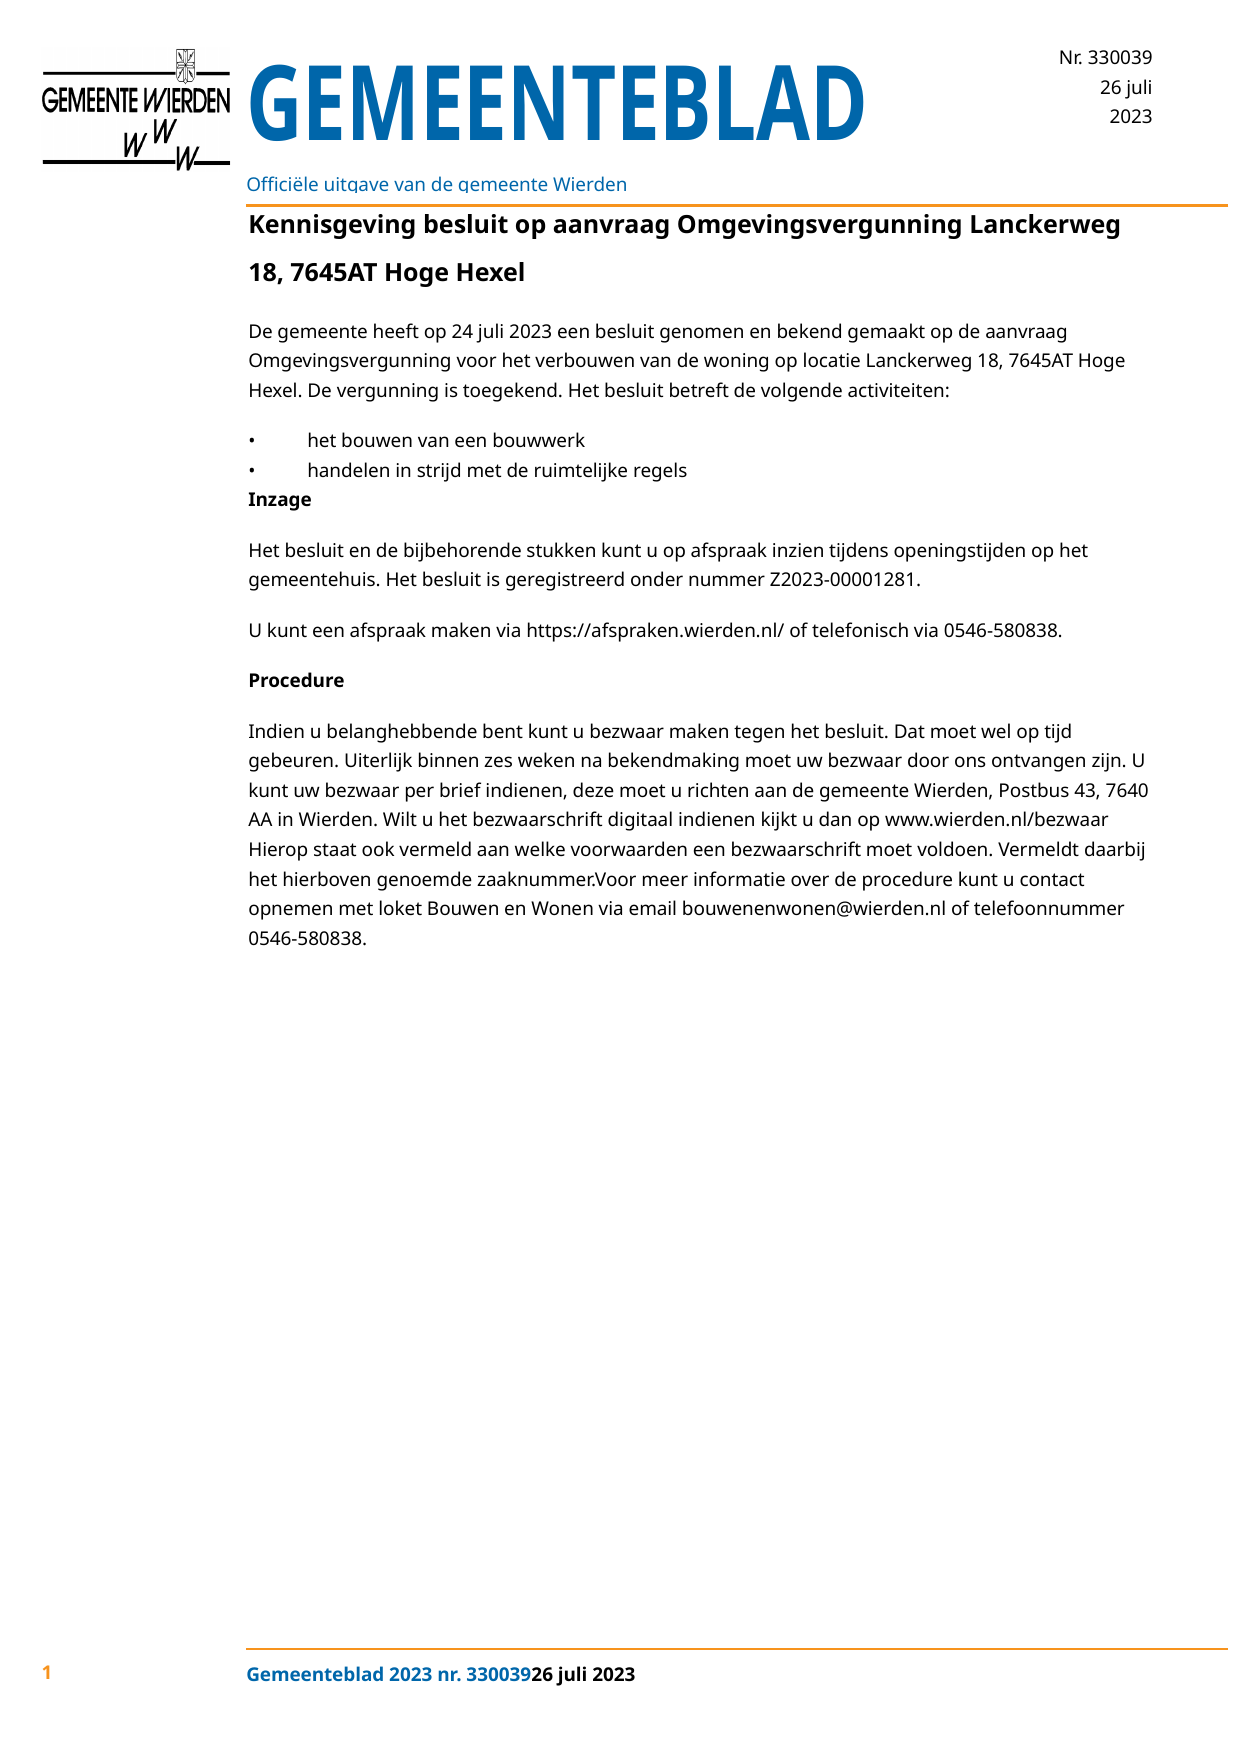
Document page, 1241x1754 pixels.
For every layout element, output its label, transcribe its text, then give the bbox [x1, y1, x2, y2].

text Inzage [248, 487, 1152, 512]
text De gemeente heeft op 24 juli 2023 een besluit genomen en bekend gemaakt op de aanvraag Omgevingsvergunning voor het verbouwen van de woning op locatie Lanckerweg 18, 7645AT Hoge Hexel. De vergunning is toegekend. Het besluit betreft de volgende activiteiten: [248, 318, 1152, 403]
text U kunt een afspraak maken via https://afspraken.wierden.nl/ of telefonisch via 0546-580838. [248, 617, 1152, 643]
text Procedure [248, 667, 1152, 693]
text Het besluit en de bijbehorende stukken kunt u op afspraak inzien tijdens openingstijden op het gemeentehuis. Het besluit is geregistreerd onder nummer Z2023-00001281. [248, 537, 1152, 592]
picture [41, 47, 231, 172]
list handelen in strijd met de ruimtelijke regels [248, 457, 1152, 483]
text Kennisgeving besluit op aanvraag Omgevingsvergunning Lanckerweg 18, 7645AT Hoge Hexel [248, 207, 1152, 288]
text Indien u belanghebbende bent kunt u bezwaar maken tegen het besluit. Dat moet wel op tijd gebeuren. Uiterlijk binnen zes weken na bekendmaking moet uw bezwaar door ons ontvangen zijn. U kunt uw bezwaar per brief indienen, deze moet u richten aan de gemeente Wierden, Postbus 43, 7640 AA in Wierden. Wilt u het bezwaarschrift digitaal indienen kijkt u dan op www.wierden.nl/bezwaar Hierop staat ook vermeld aan welke voorwaarden een bezwaarschrift moet voldoen. Vermeldt daarbij het hierboven genoemde zaaknummer.Voor meer informatie over de procedure kunt u contact opnemen met loket Bouwen en Wonen via email bouwenenwonen@wierden.nl of telefoonnummer 0546-580838. [248, 718, 1152, 951]
list het bouwen van een bouwwerk [248, 427, 1152, 453]
